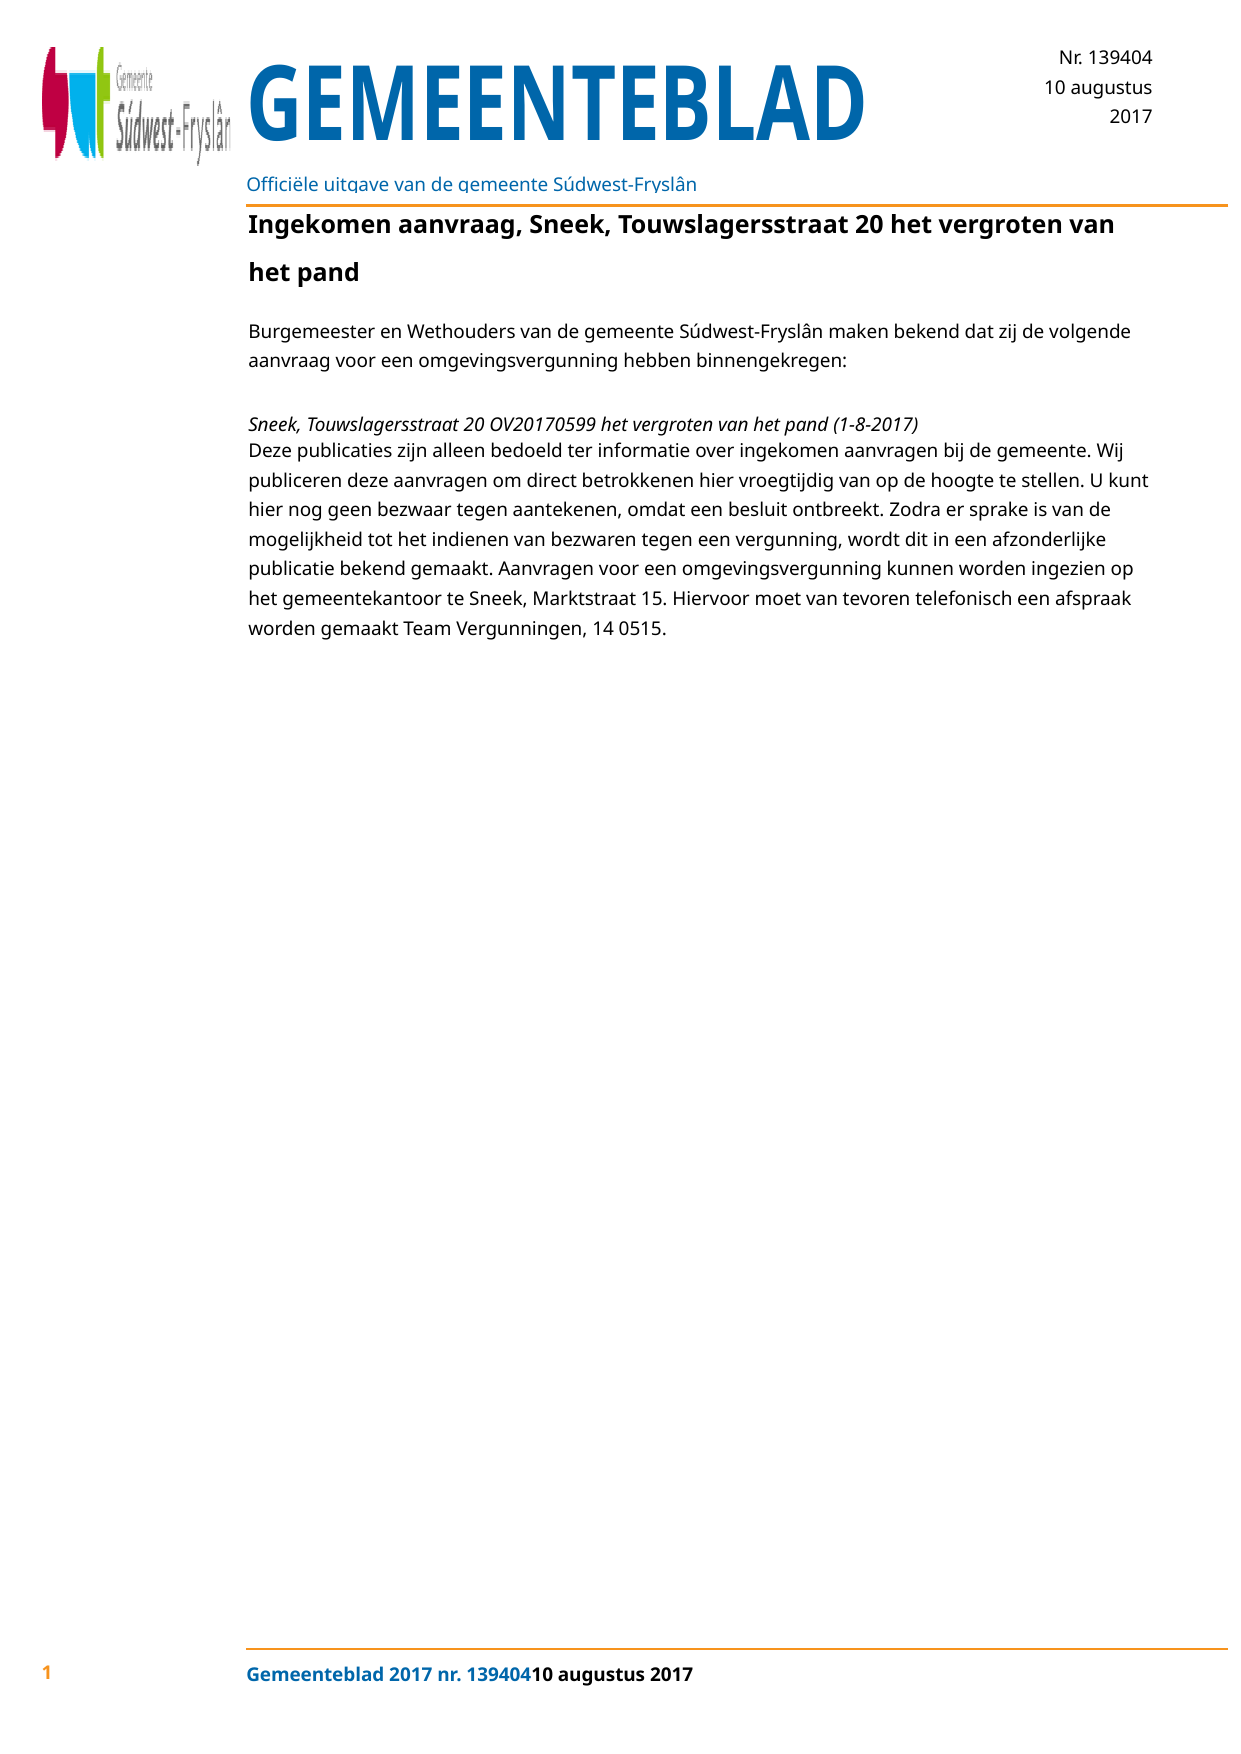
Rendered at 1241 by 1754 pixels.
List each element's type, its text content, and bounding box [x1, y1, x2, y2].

text Ingekomen aanvraag, Sneek, Touwslagersstraat 20 het vergroten van het pand [248, 207, 1152, 288]
picture [41, 47, 231, 172]
text Deze publicaties zijn alleen bedoeld ter informatie over ingekomen aanvragen bij de gemeente. Wij publiceren deze aanvragen om direct betrokkenen hier vroegtijdig van op de hoogte te stellen. U kunt hier nog geen bezwaar tegen aantekenen, omdat een besluit ontbreekt. Zodra er sprake is van de mogelijkheid tot het indienen van bezwaren tegen een vergunning, wordt dit in een afzonderlijke publicatie bekend gemaakt. Aanvragen voor een omgevingsvergunning kunnen worden ingezien op het gemeentekantoor te Sneek, Marktstraat 15. Hiervoor moet van tevoren telefonisch een afspraak worden gemaakt Team Vergunningen, 14 0515. [248, 437, 1152, 640]
text Burgemeester en Wethouders van de gemeente Súdwest-Fryslân maken bekend dat zij de volgende aanvraag voor een omgevingsvergunning hebben binnengekregen: [248, 318, 1152, 373]
text Sneek, Touwslagersstraat 20 OV20170599 het vergroten van het pand (1-8-2017) [248, 411, 1152, 437]
